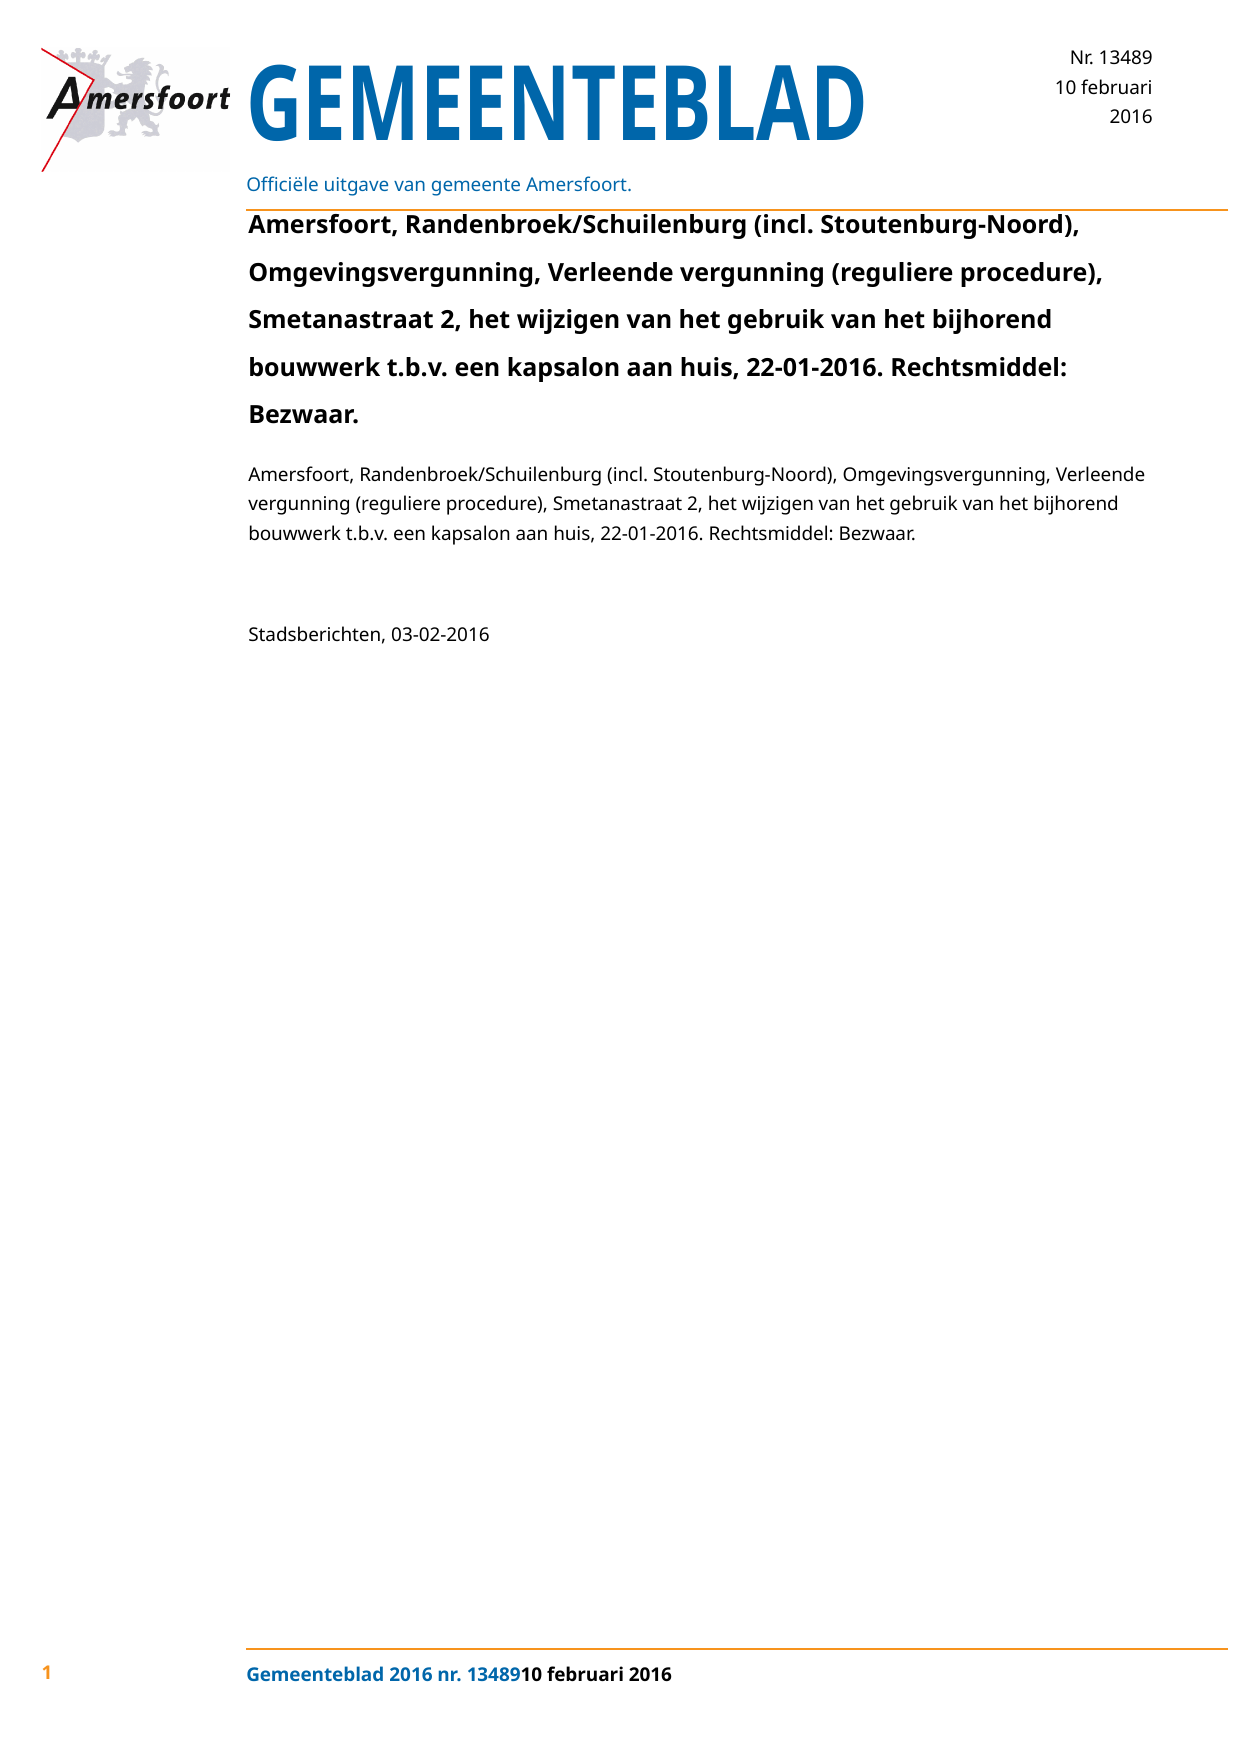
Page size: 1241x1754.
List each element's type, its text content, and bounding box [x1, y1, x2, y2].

picture [41, 47, 231, 172]
text Amersfoort, Randenbroek/Schuilenburg (incl. Stoutenburg-Noord), Omgevingsvergunning, Verleende vergunning (reguliere procedure), Smetanastraat 2, het wijzigen van het gebruik van het bijhorend bouwwerk t.b.v. een kapsalon aan huis, 22-01-2016. Rechtsmiddel: Bezwaar. [248, 211, 1152, 431]
text Stadsberichten, 03-02-2016 [248, 621, 1152, 646]
text Amersfoort, Randenbroek/Schuilenburg (incl. Stoutenburg-Noord), Omgevingsvergunning, Verleende vergunning (reguliere procedure), Smetanastraat 2, het wijzigen van het gebruik van het bijhorend bouwwerk t.b.v. een kapsalon aan huis, 22-01-2016. Rechtsmiddel: Bezwaar. [248, 461, 1152, 546]
